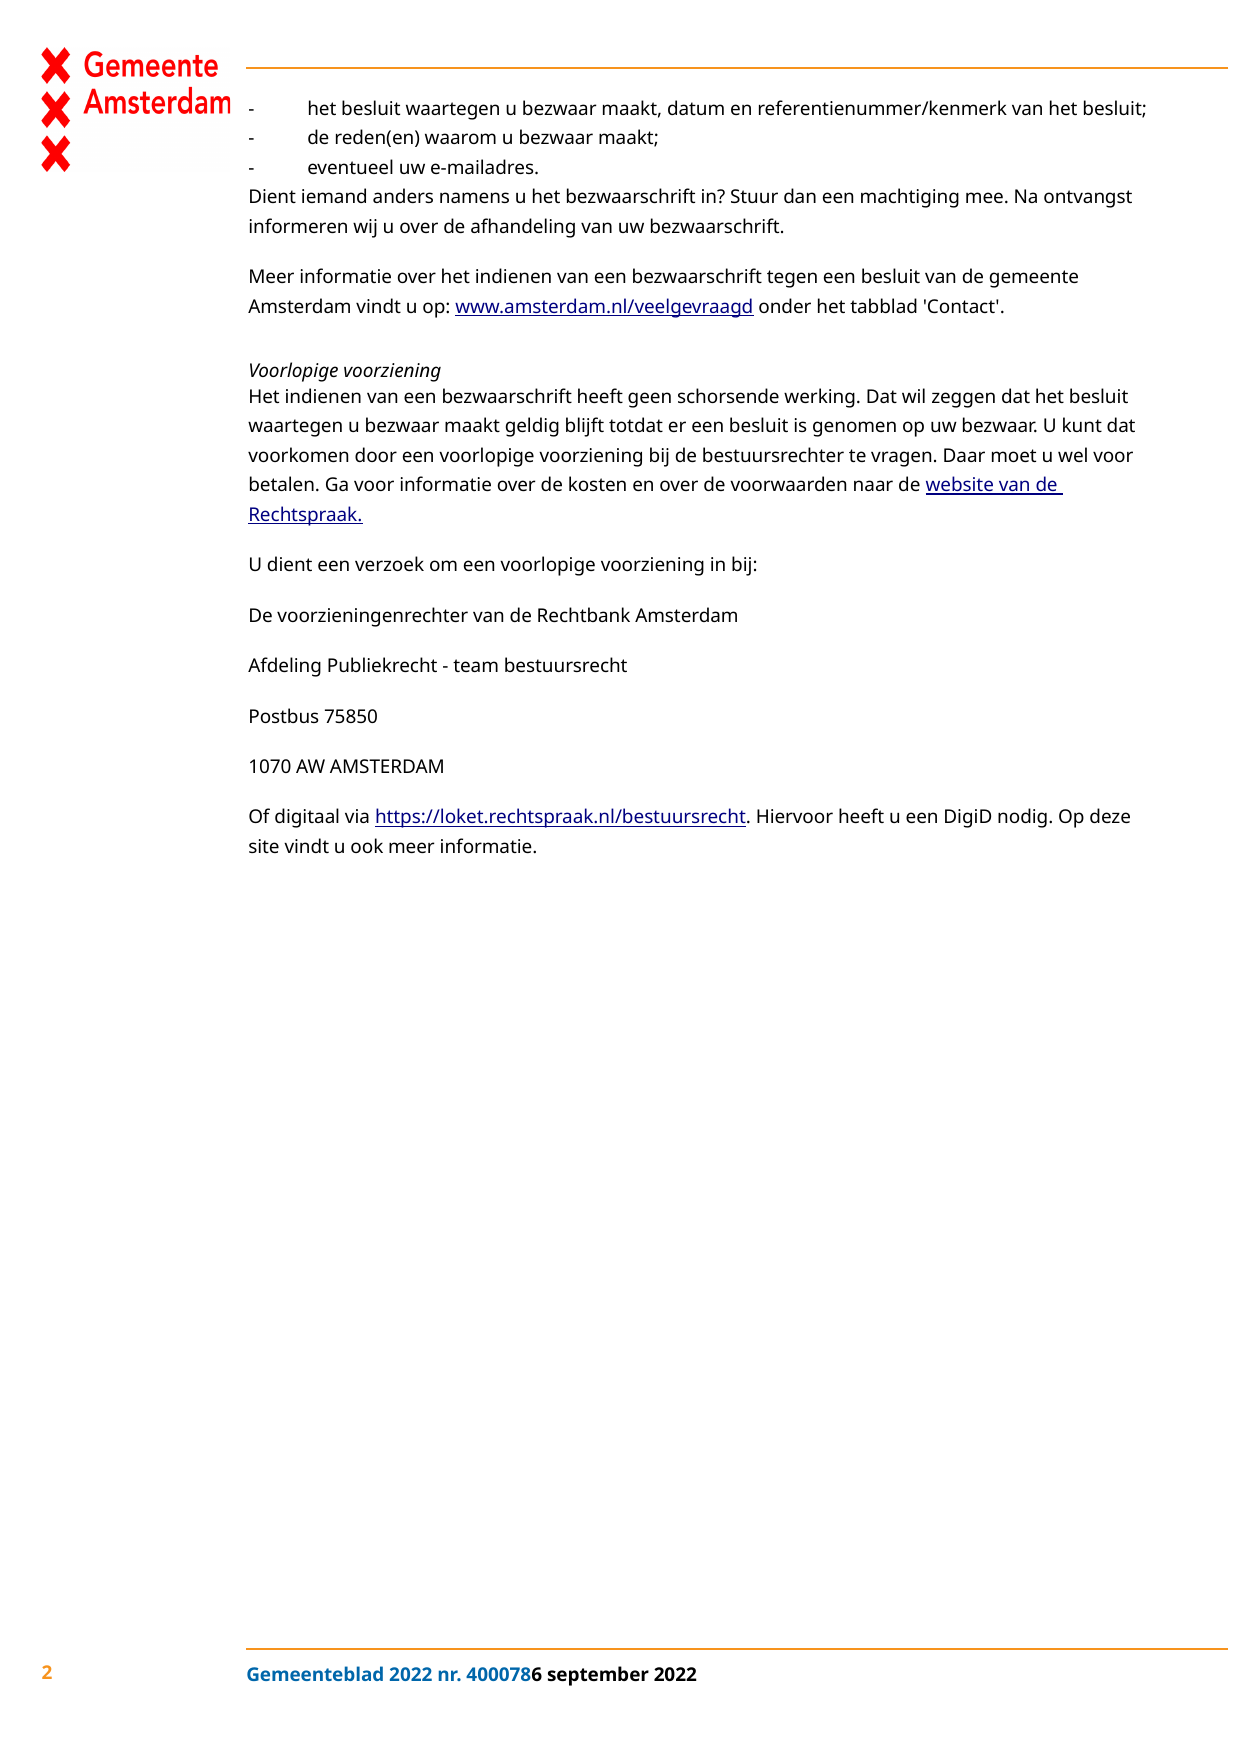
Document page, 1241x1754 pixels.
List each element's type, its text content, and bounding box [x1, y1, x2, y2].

text Het indienen van een bezwaarschrift heeft geen schorsende werking. Dat wil zeggen dat het besluit waartegen u bezwaar maakt geldig blijft totdat er een besluit is genomen op uw bezwaar. U kunt dat voorkomen door een voorlopige voorziening bij de bestuursrechter te vragen. Daar moet u wel voor betalen. Ga voor informatie over de kosten en over de voorwaarden naar de website van de Rechtspraak. [248, 383, 1152, 527]
list de reden(en) waarom u bezwaar maakt; [248, 124, 1152, 150]
text Afdeling Publiekrecht - team bestuursrecht [248, 652, 1152, 678]
text Meer informatie over het indienen van een bezwaarschrift tegen een besluit van de gemeente Amsterdam vindt u op: www.amsterdam.nl/veelgevraagd onder het tabblad 'Contact'. [248, 263, 1152, 319]
text Of digitaal via https://loket.rechtspraak.nl/bestuursrecht. Hiervoor heeft u een DigiD nodig. Op deze site vindt u ook meer informatie. [248, 804, 1152, 859]
text U dient een verzoek om een voorlopige voorziening in bij: [248, 552, 1152, 577]
text Dient iemand anders namens u het bezwaarschrift in? Stuur dan een machtiging mee. Na ontvangst informeren wij u over de afhandeling van uw bezwaarschrift. [248, 183, 1152, 239]
text Voorlopige voorziening [248, 357, 1152, 383]
text Postbus 75850 [248, 703, 1152, 728]
picture [41, 47, 231, 172]
text De voorzieningenrechter van de Rechtbank Amsterdam [248, 602, 1152, 628]
list eventueel uw e-mailadres. [248, 154, 1152, 180]
text 1070 AW AMSTERDAM [248, 753, 1152, 779]
list het besluit waartegen u bezwaar maakt, datum en referentienummer/kenmerk van het besluit; [248, 95, 1152, 121]
